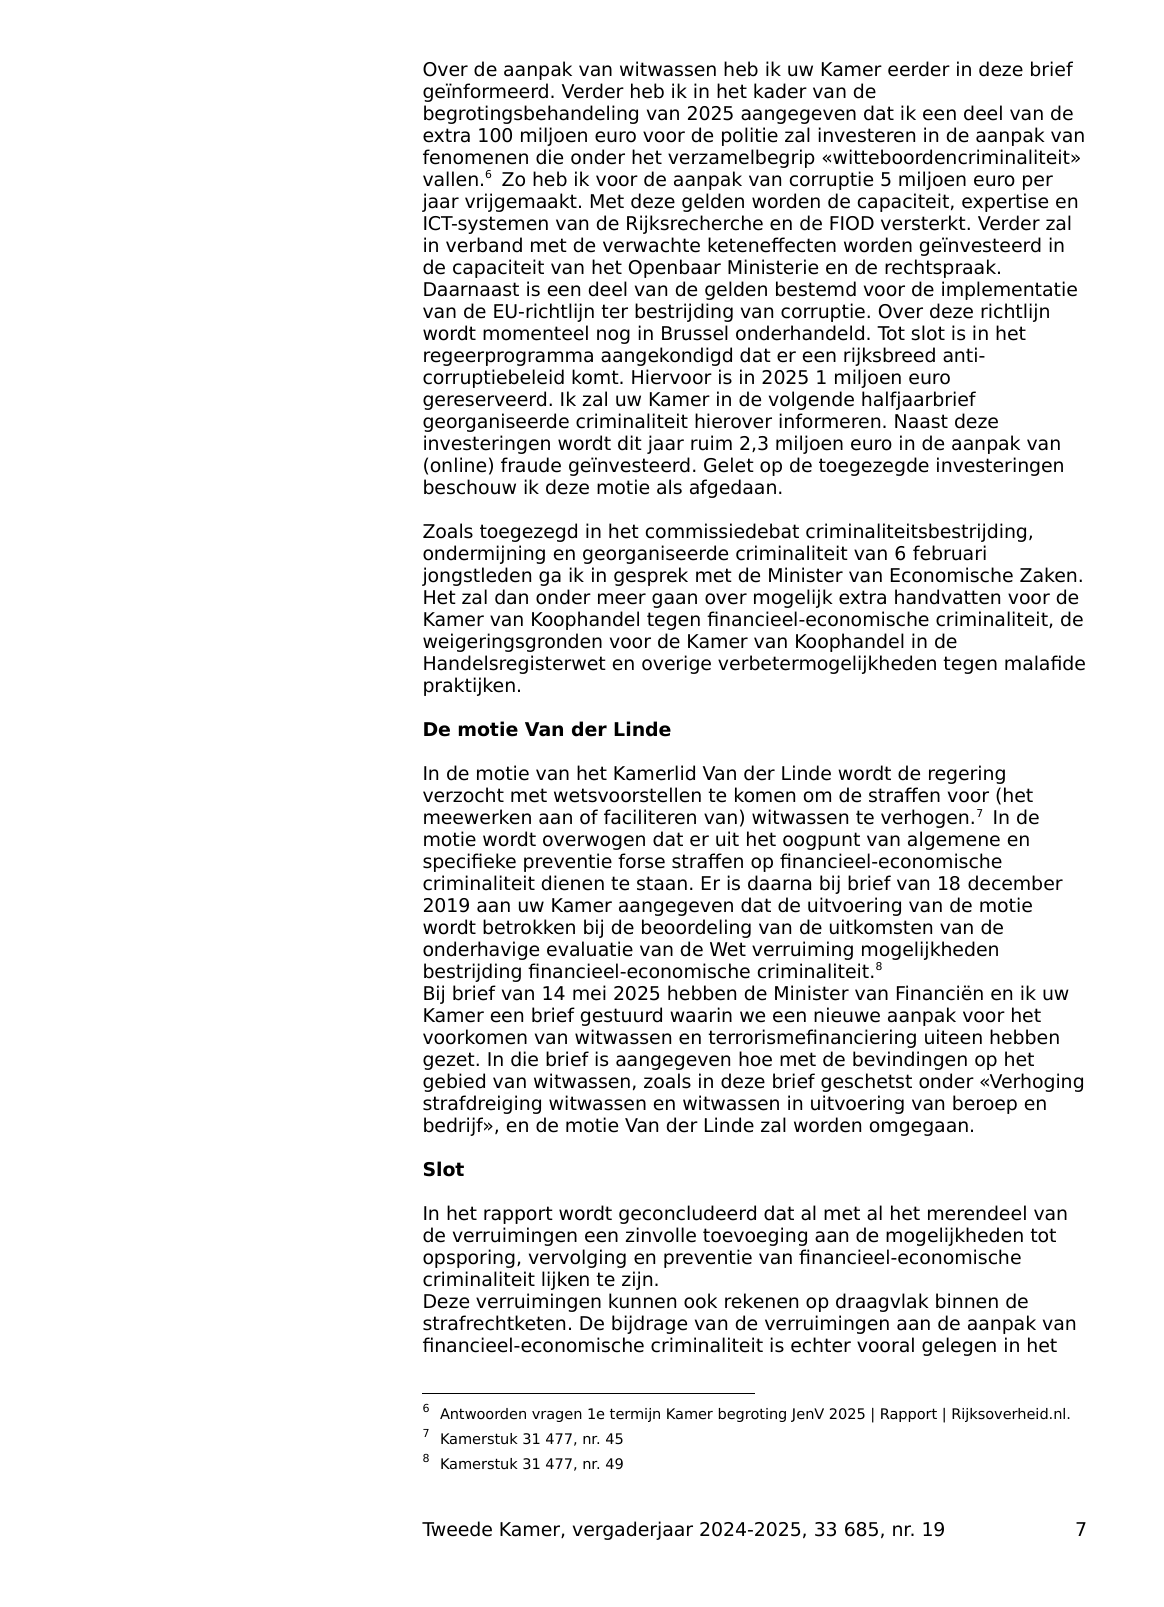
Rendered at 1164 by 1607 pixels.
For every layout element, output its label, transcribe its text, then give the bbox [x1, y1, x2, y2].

subtitle De motie Van der Linde [422, 719, 1087, 741]
text Deze verruimingen kunnen ook rekenen op draagvlak binnen de strafrechtketen. De bijdrage van de verruimingen aan de aanpak van financieel-economische criminaliteit is echter vooral gelegen in het [422, 1291, 1087, 1357]
text In het rapport wordt geconcludeerd dat al met al het merendeel van de verruimingen een zinvolle toevoeging aan de mogelijkheden tot opsporing, vervolging en preventie van financieel-economische criminaliteit lijken te zijn. [422, 1203, 1087, 1291]
text In de motie van het Kamerlid Van der Linde wordt de regering verzocht met wetsvoorstellen te komen om de straffen voor (het meewerken aan of faciliteren van) witwassen te verhogen. In de motie wordt overwogen dat er uit het oogpunt van algemene en specifieke preventie forse straffen op financieel-economische criminaliteit dienen te staan. Er is daarna bij brief van 18 december 2019 aan uw Kamer aangegeven dat de uitvoering van de motie wordt betrokken bij de beoordeling van de uitkomsten van de onderhavige evaluatie van de Wet verruiming mogelijkheden bestrijding financieel-economische criminaliteit. [422, 763, 1087, 983]
text Over de aanpak van witwassen heb ik uw Kamer eerder in deze brief geïnformeerd. Verder heb ik in het kader van de begrotingsbehandeling van 2025 aangegeven dat ik een deel van de extra 100 miljoen euro voor de politie zal investeren in de aanpak van fenomenen die onder het verzamelbegrip «witteboordencriminaliteit» vallen. Zo heb ik voor de aanpak van corruptie 5 miljoen euro per jaar vrijgemaakt. Met deze gelden worden de capaciteit, expertise en ICT-systemen van de Rijksrecherche en de FIOD versterkt. Verder zal in verband met de verwachte keteneffecten worden geïnvesteerd in de capaciteit van het Openbaar Ministerie en de rechtspraak. Daarnaast is een deel van de gelden bestemd voor de implementatie van de EU-richtlijn ter bestrijding van corruptie. Over deze richtlijn wordt momenteel nog in Brussel onderhandeld. Tot slot is in het regeerprogramma aangekondigd dat er een rijksbreed anti-corruptiebeleid komt. Hiervoor is in 2025 1 miljoen euro gereserveerd. Ik zal uw Kamer in de volgende halfjaarbrief georganiseerde criminaliteit hierover informeren. Naast deze investeringen wordt dit jaar ruim 2,3 miljoen euro in de aanpak van (online) fraude geïnvesteerd. Gelet op de toegezegde investeringen beschouw ik deze motie als afgedaan. [422, 59, 1087, 499]
text Kamerstuk 31 477, nr. 45 [422, 1427, 1087, 1449]
text Kamerstuk 31 477, nr. 49 [422, 1452, 1087, 1474]
text Zoals toegezegd in het commissiedebat criminaliteitsbestrijding, ondermijning en georganiseerde criminaliteit van 6 februari jongstleden ga ik in gesprek met de Minister van Economische Zaken. Het zal dan onder meer gaan over mogelijk extra handvatten voor de Kamer van Koophandel tegen financieel-economische criminaliteit, de weigeringsgronden voor de Kamer van Koophandel in de Handelsregisterwet en overige verbetermogelijkheden tegen malafide praktijken. [422, 521, 1087, 697]
text Bij brief van 14 mei 2025 hebben de Minister van Financiën en ik uw Kamer een brief gestuurd waarin we een nieuwe aanpak voor het voorkomen van witwassen en terrorismefinanciering uiteen hebben gezet. In die brief is aangegeven hoe met de bevindingen op het gebied van witwassen, zoals in deze brief geschetst onder «Verhoging strafdreiging witwassen en witwassen in uitvoering van beroep en bedrijf», en de motie Van der Linde zal worden omgegaan. [422, 983, 1087, 1137]
subtitle Slot [422, 1159, 1087, 1181]
text Antwoorden vragen 1e termijn Kamer begroting JenV 2025 | Rapport | Rijksoverheid.nl. [422, 1402, 1087, 1424]
